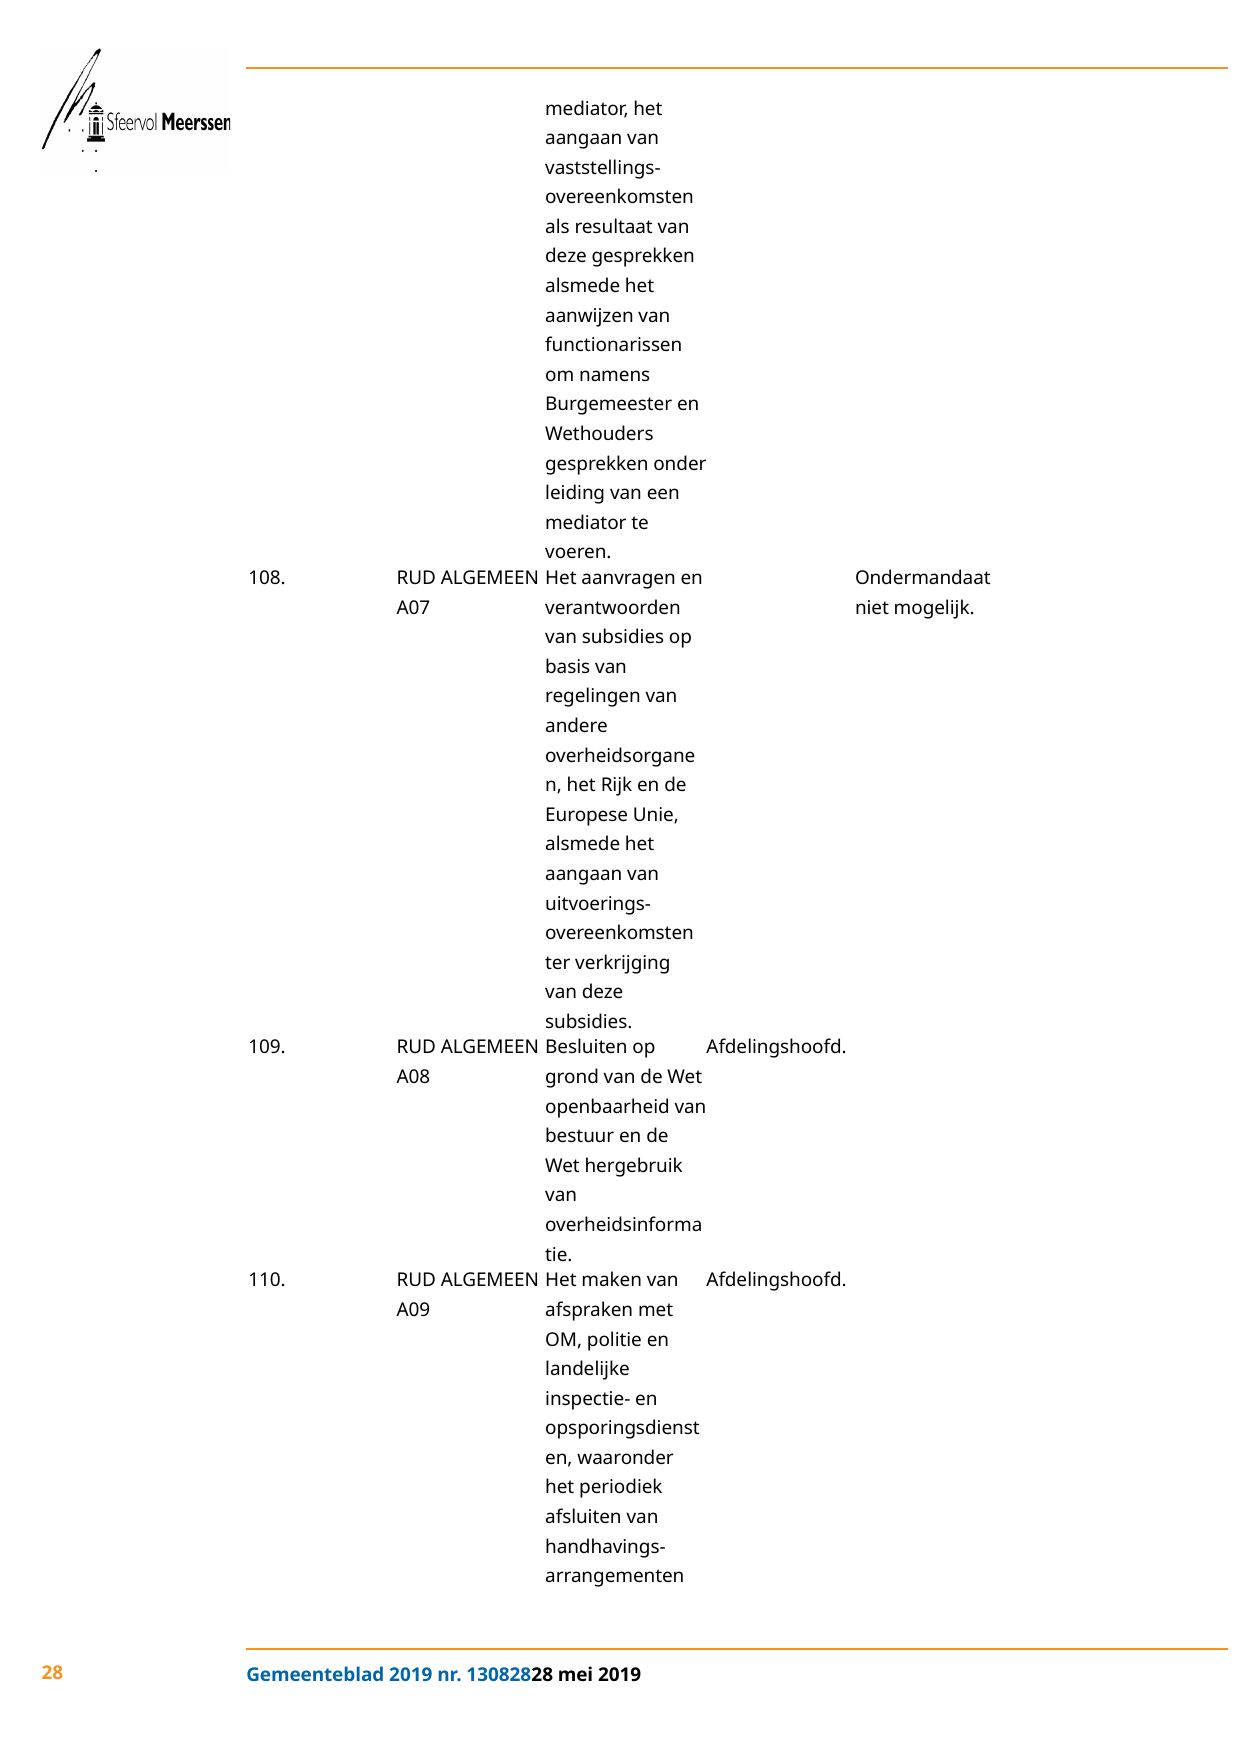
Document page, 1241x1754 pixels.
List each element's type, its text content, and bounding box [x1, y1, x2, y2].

table_cell Ondermandaat niet mogelijk. [855, 564, 1003, 1034]
table_cell RUD ALGEMEEN A08 [396, 1034, 545, 1267]
table_cell 108. [248, 564, 396, 1034]
table_cell [1003, 1034, 1152, 1267]
table_cell Afdelingshoofd. [706, 1034, 855, 1267]
table_cell 110. [248, 1267, 396, 1588]
table_cell [248, 95, 396, 564]
table_cell Besluiten op grond van de Wet openbaarheid van bestuur en de Wet hergebruik van overheidsinformatie. [545, 1034, 706, 1267]
table_cell RUD ALGEMEEN A07 [396, 564, 545, 1034]
table_cell [855, 1267, 1003, 1588]
table_cell [855, 1034, 1003, 1267]
table_cell RUD ALGEMEEN A09 [396, 1267, 545, 1588]
table_cell Het maken van afspraken met OM, politie en landelijke inspectie- en opsporingsdiensten, waaronder het periodiek afsluiten van handhavings-arrangementen [545, 1267, 706, 1588]
table_cell [396, 95, 545, 564]
picture [41, 47, 231, 172]
table_cell [706, 564, 855, 1034]
table_cell mediator, het aangaan van vaststellings-overeenkomsten als resultaat van deze gesprekken alsmede het aanwijzen van functionarissen om namens Burgemeester en Wethouders gesprekken onder leiding van een mediator te voeren. [545, 95, 706, 564]
table_cell [706, 95, 855, 564]
table_cell [1003, 564, 1152, 1034]
table_cell [1003, 95, 1152, 564]
table_cell [1003, 1267, 1152, 1588]
table_cell Het aanvragen en verantwoorden van subsidies op basis van regelingen van andere overheidsorganen, het Rijk en de Europese Unie, alsmede het aangaan van uitvoerings-overeenkomsten ter verkrijging van deze subsidies. [545, 564, 706, 1034]
table_cell [855, 95, 1003, 564]
table_cell Afdelingshoofd. [706, 1267, 855, 1588]
table_cell 109. [248, 1034, 396, 1267]
